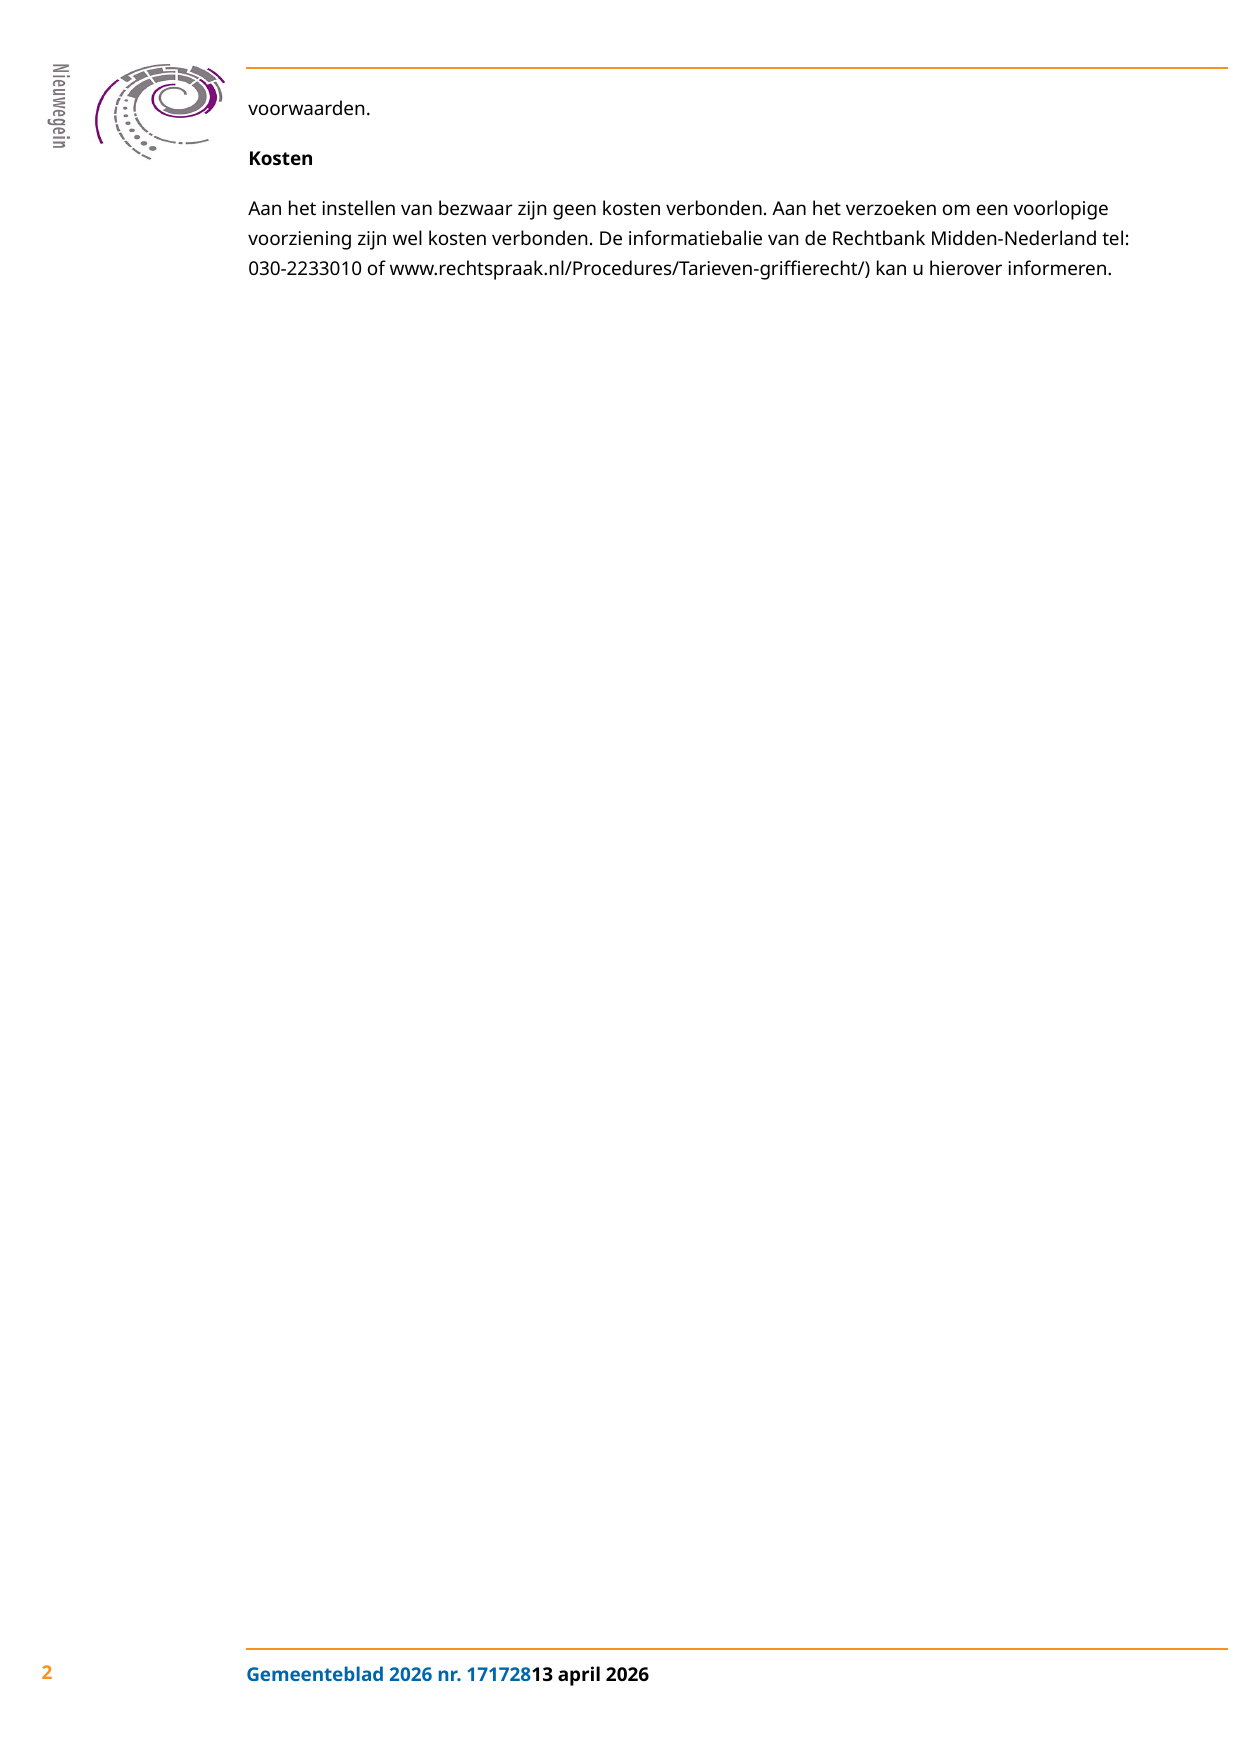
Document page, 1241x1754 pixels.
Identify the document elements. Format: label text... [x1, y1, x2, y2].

text Kosten [248, 145, 1152, 171]
picture [41, 47, 231, 172]
text Aan het instellen van bezwaar zijn geen kosten verbonden. Aan het verzoeken om een voorlopige voorziening zijn wel kosten verbonden. De informatiebalie van de Rechtbank Midden-Nederland tel: 030-2233010 of www.rechtspraak.nl/Procedures/Tarieven-griffierecht/) kan u hierover informeren. [248, 196, 1152, 281]
text voorwaarden. [248, 95, 1152, 121]
